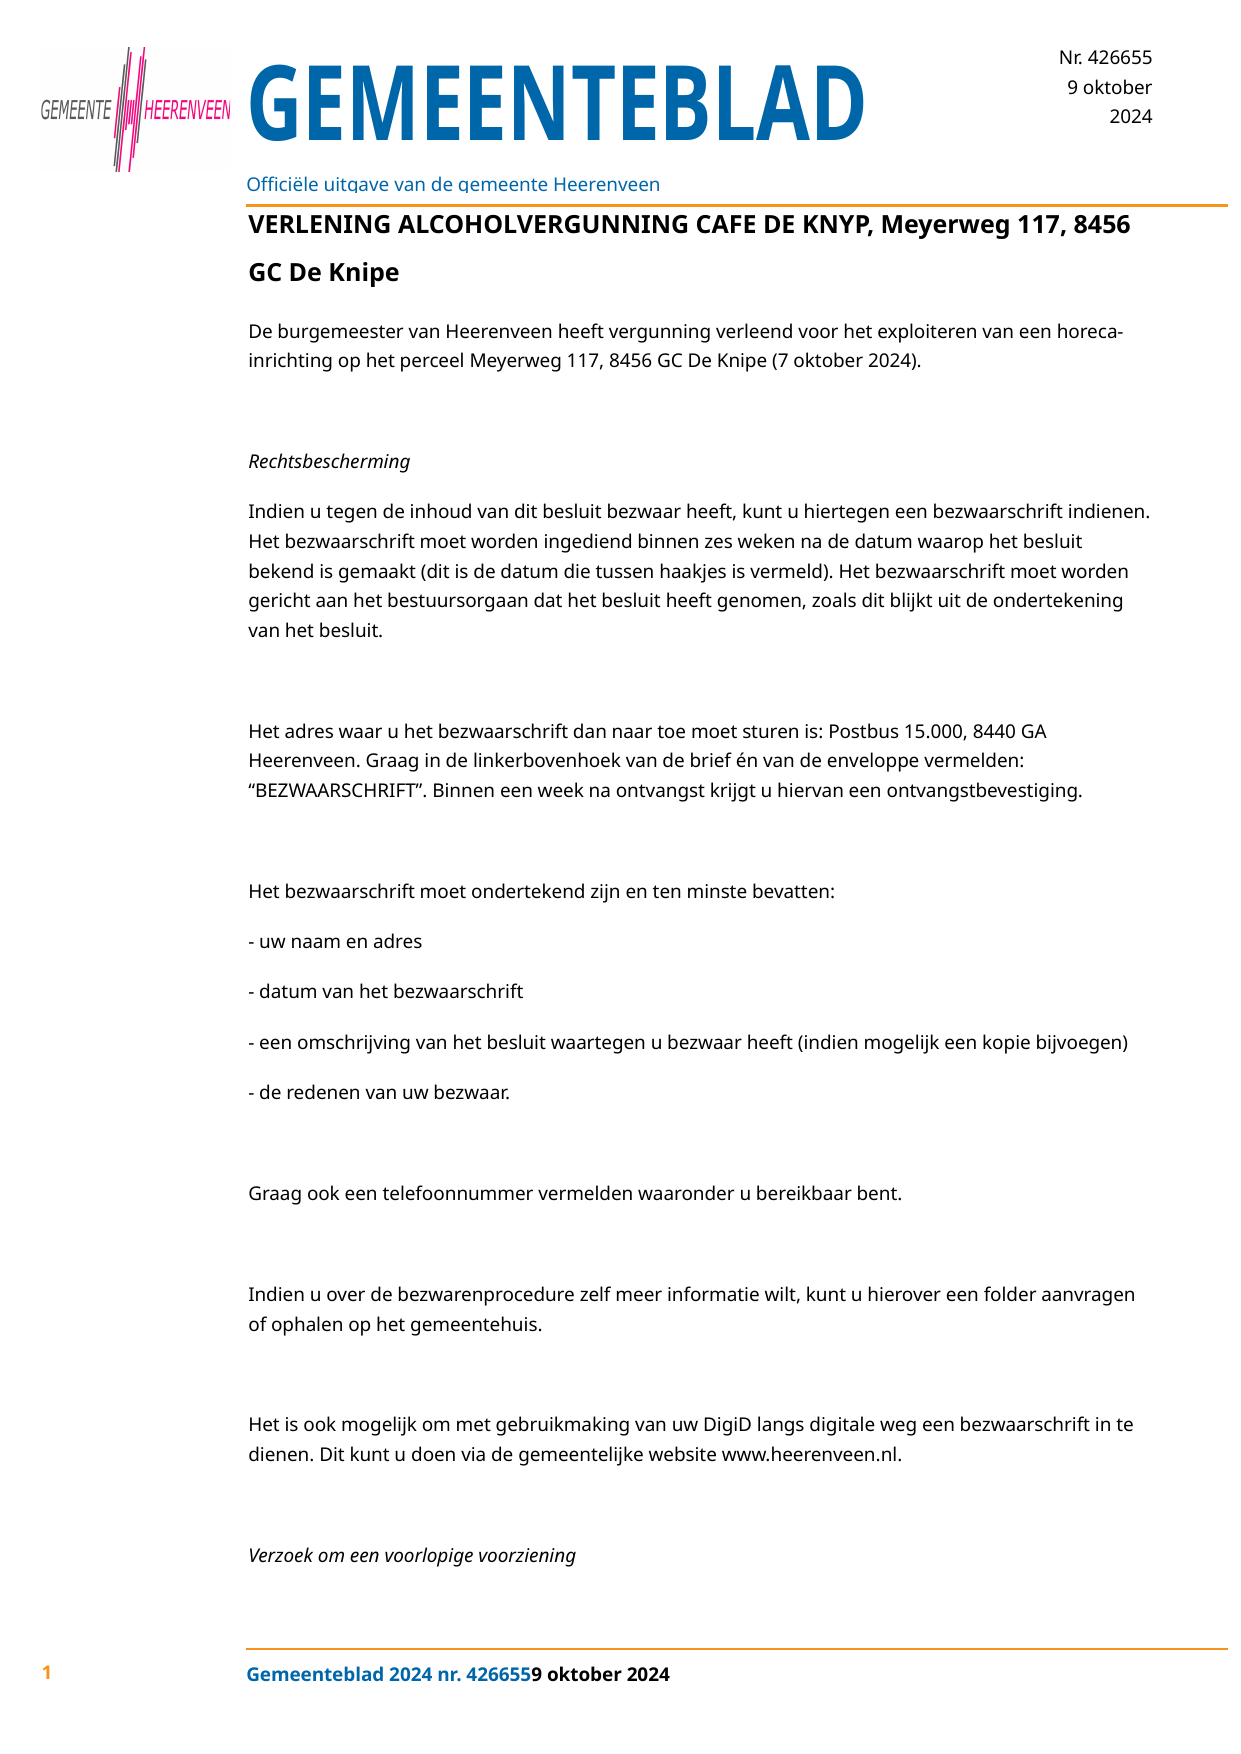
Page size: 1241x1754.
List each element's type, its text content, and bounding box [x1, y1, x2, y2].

text - een omschrijving van het besluit waartegen u bezwaar heeft (indien mogelijk een kopie bijvoegen) [248, 1029, 1152, 1055]
text VERLENING ALCOHOLVERGUNNING CAFE DE KNYP, Meyerweg 117, 8456 GC De Knipe [248, 207, 1152, 288]
picture [41, 47, 231, 172]
text - datum van het bezwaarschrift [248, 979, 1152, 1004]
text De burgemeester van Heerenveen heeft vergunning verleend voor het exploiteren van een horeca-inrichting op het perceel Meyerweg 117, 8456 GC De Knipe (7 oktober 2024). [248, 318, 1152, 373]
text - de redenen van uw bezwaar. [248, 1079, 1152, 1105]
text Het adres waar u het bezwaarschrift dan naar toe moet sturen is: Postbus 15.000, 8440 GA Heerenveen. Graag in de linkerbovenhoek van de brief én van de enveloppe vermelden: “BEZWAARSCHRIFT”. Binnen een week na ontvangst krijgt u hiervan een ontvangstbevestiging. [248, 718, 1152, 803]
text Verzoek om een voorlopige voorziening [248, 1542, 1152, 1568]
text Rechtsbescherming [248, 448, 1152, 474]
text Graag ook een telefoonnummer vermelden waaronder u bereikbaar bent. [248, 1180, 1152, 1206]
text Het is ook mogelijk om met gebruikmaking van uw DigiD langs digitale weg een bezwaarschrift in te dienen. Dit kunt u doen via de gemeentelijke website www.heerenveen.nl. [248, 1412, 1152, 1467]
text Indien u over de bezwarenprocedure zelf meer informatie wilt, kunt u hierover een folder aanvragen of ophalen op het gemeentehuis. [248, 1281, 1152, 1337]
text - uw naam en adres [248, 928, 1152, 954]
text Het bezwaarschrift moet ondertekend zijn en ten minste bevatten: [248, 878, 1152, 904]
text Indien u tegen de inhoud van dit besluit bezwaar heeft, kunt u hiertegen een bezwaarschrift indienen. Het bezwaarschrift moet worden ingediend binnen zes weken na de datum waarop het besluit bekend is gemaakt (dit is de datum die tussen haakjes is vermeld). Het bezwaarschrift moet worden gericht aan het bestuursorgaan dat het besluit heeft genomen, zoals dit blijkt uit de ondertekening van het besluit. [248, 499, 1152, 643]
